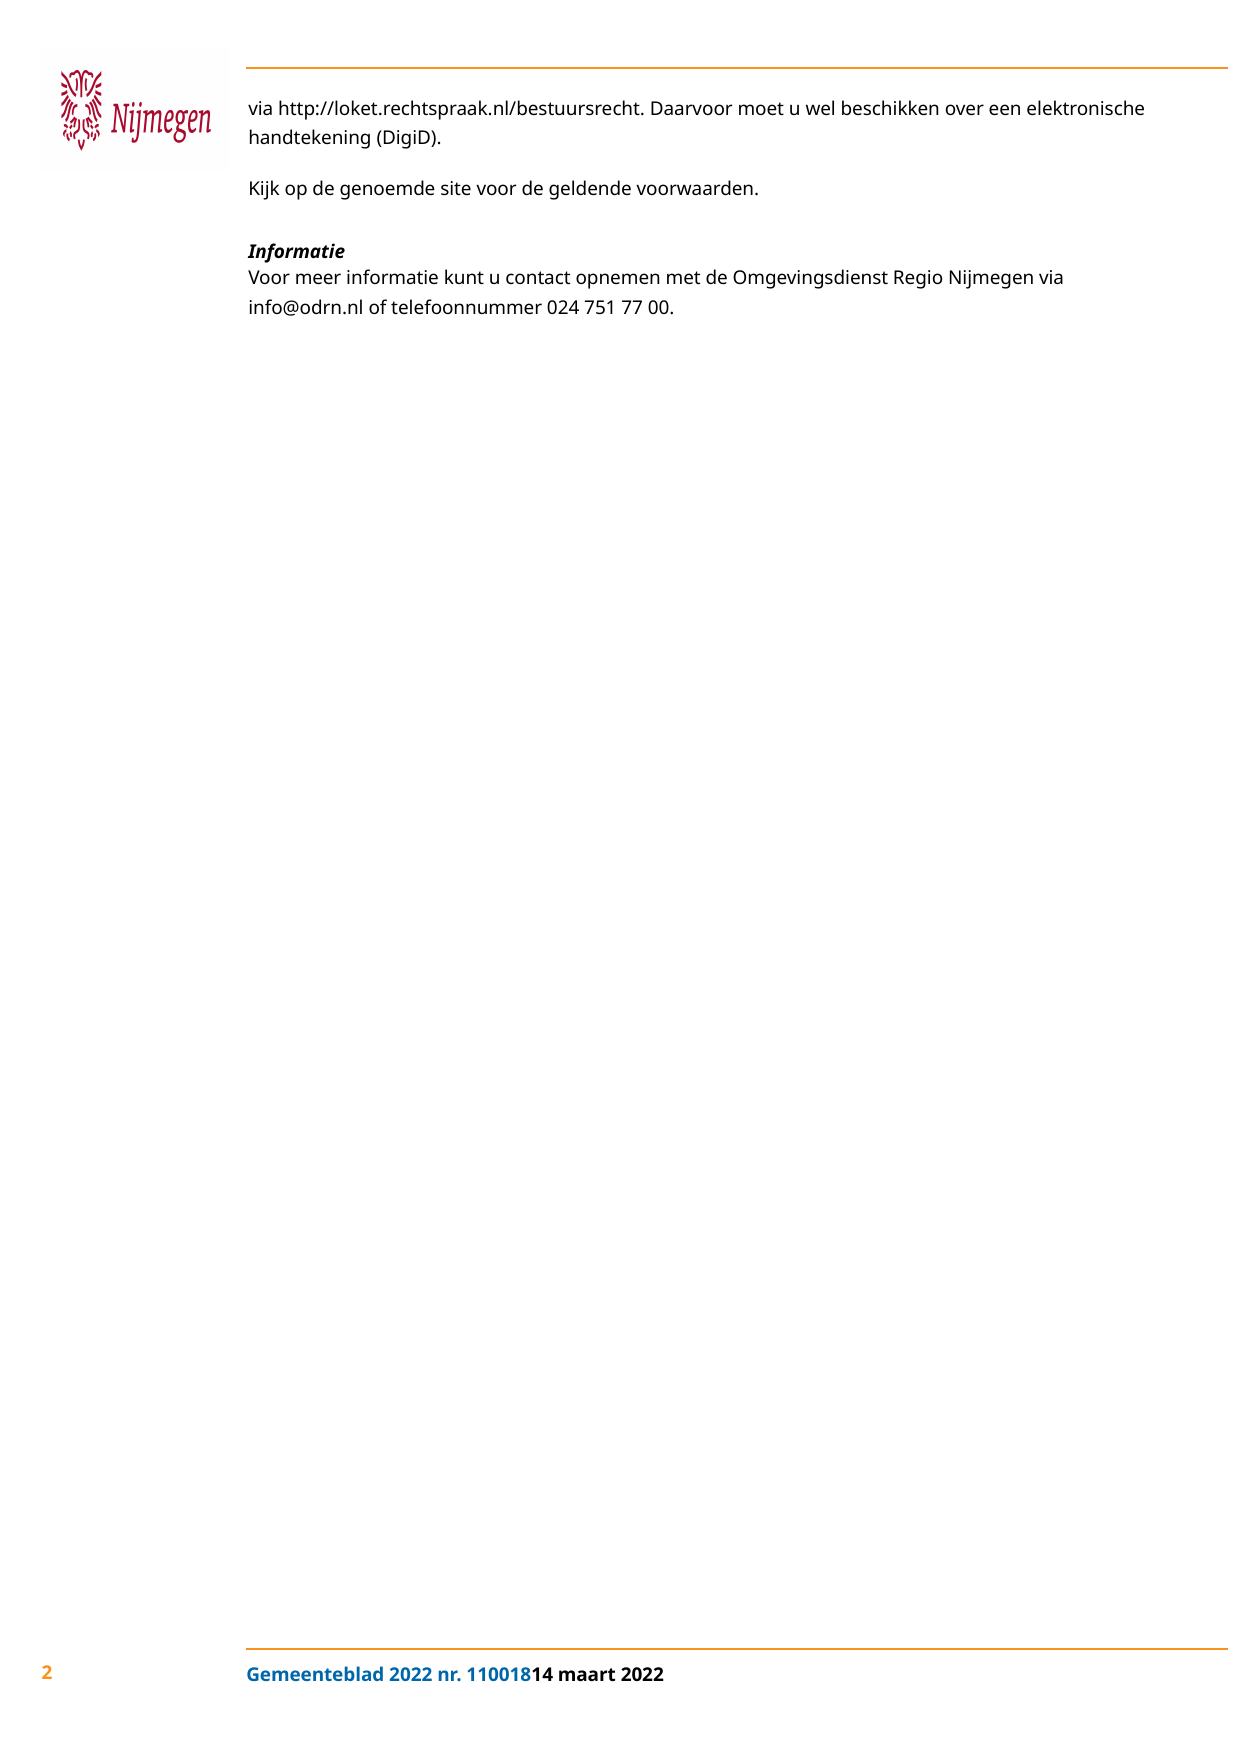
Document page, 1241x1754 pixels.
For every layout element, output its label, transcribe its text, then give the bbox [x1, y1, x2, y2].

text via http://loket.rechtspraak.nl/bestuursrecht. Daarvoor moet u wel beschikken over een elektronische handtekening (DigiD). [248, 95, 1152, 150]
text Informatie [248, 239, 1152, 264]
picture [41, 47, 231, 172]
text Kijk op de genoemde site voor de geldende voorwaarden. [248, 175, 1152, 201]
text Voor meer informatie kunt u contact opnemen met de Omgevingsdienst Regio Nijmegen via info@odrn.nl of telefoonnummer 024 751 77 00. [248, 264, 1152, 320]
